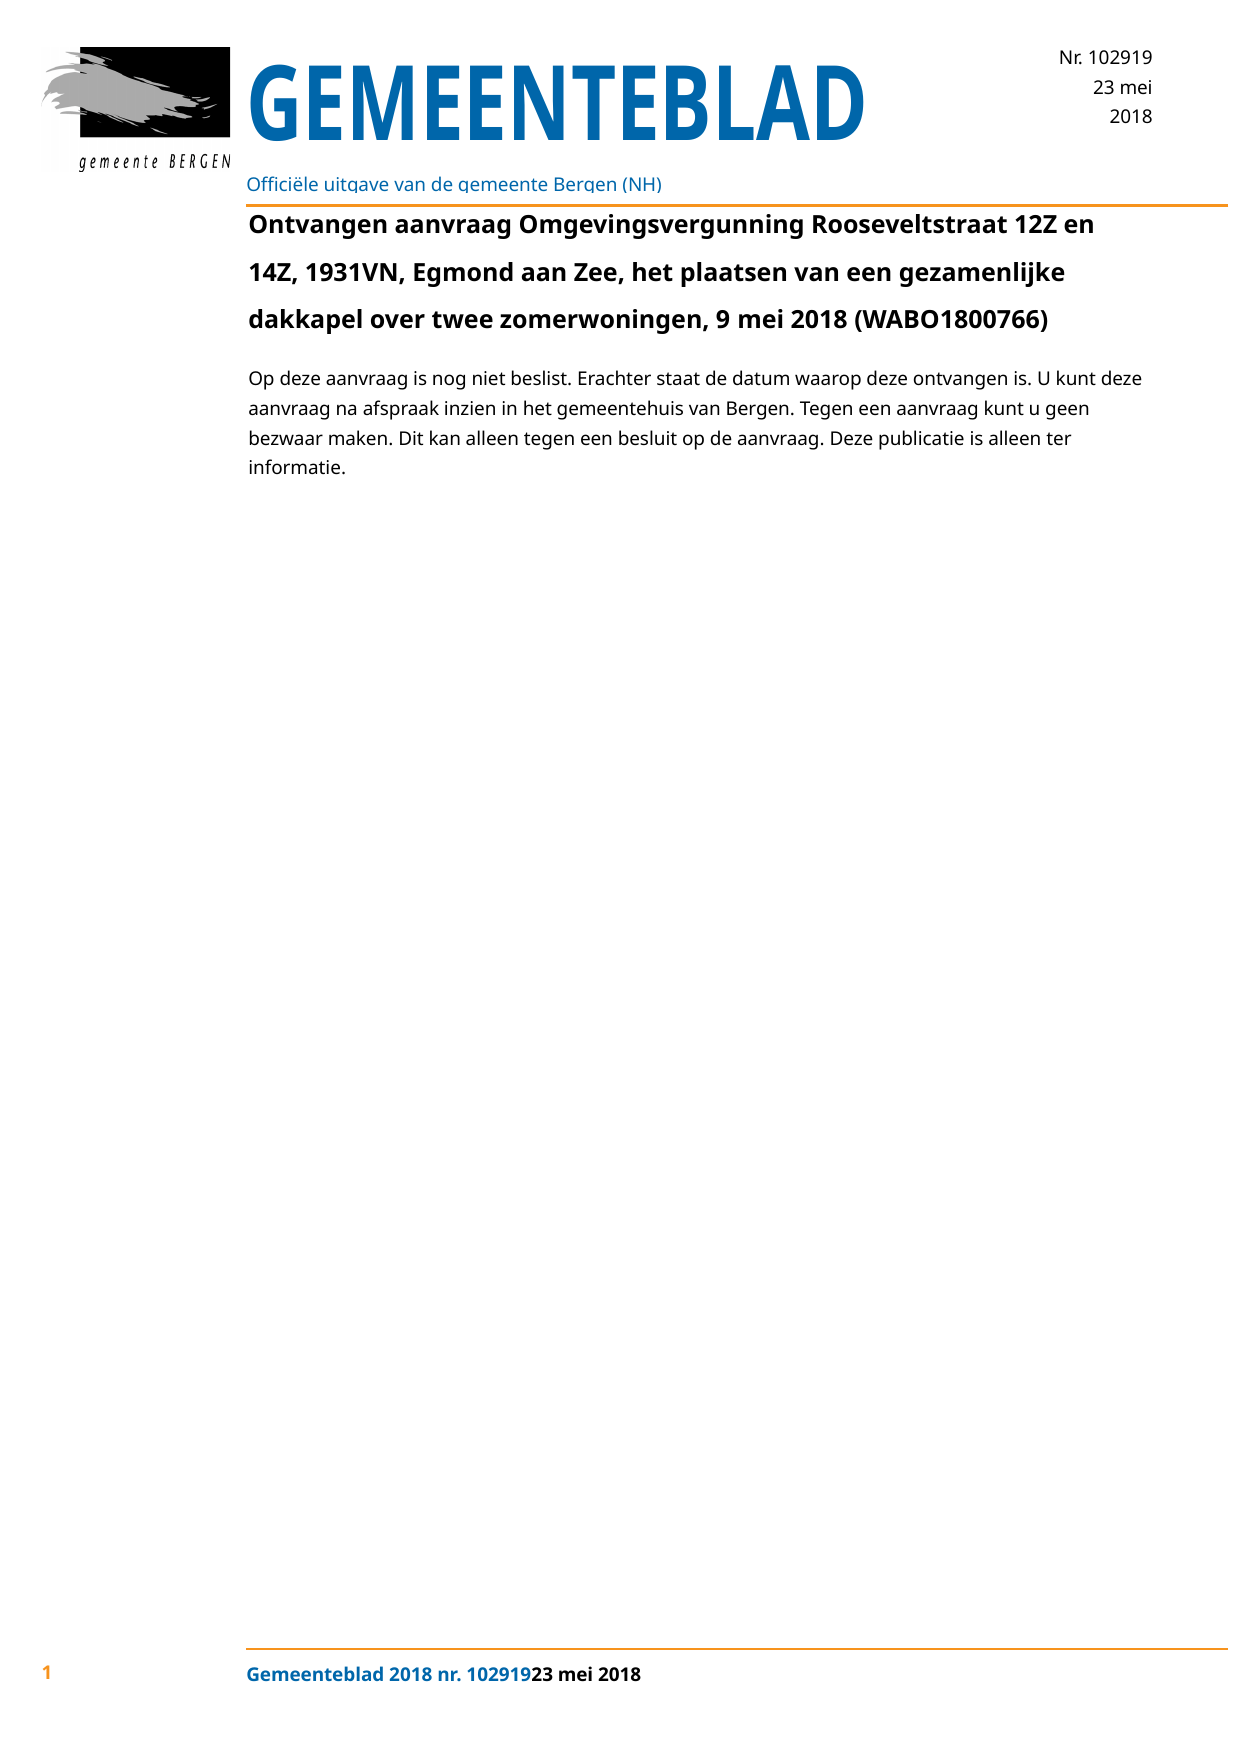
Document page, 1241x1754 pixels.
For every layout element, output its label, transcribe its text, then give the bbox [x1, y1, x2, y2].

picture [41, 47, 231, 172]
text Op deze aanvraag is nog niet beslist. Erachter staat de datum waarop deze ontvangen is. U kunt deze aanvraag na afspraak inzien in het gemeentehuis van Bergen. Tegen een aanvraag kunt u geen bezwaar maken. Dit kan alleen tegen een besluit op de aanvraag. Deze publicatie is alleen ter informatie. [248, 366, 1152, 480]
text Ontvangen aanvraag Omgevingsvergunning Rooseveltstraat 12Z en 14Z, 1931VN, Egmond aan Zee, het plaatsen van een gezamenlijke dakkapel over twee zomerwoningen, 9 mei 2018 (WABO1800766) [248, 207, 1152, 336]
